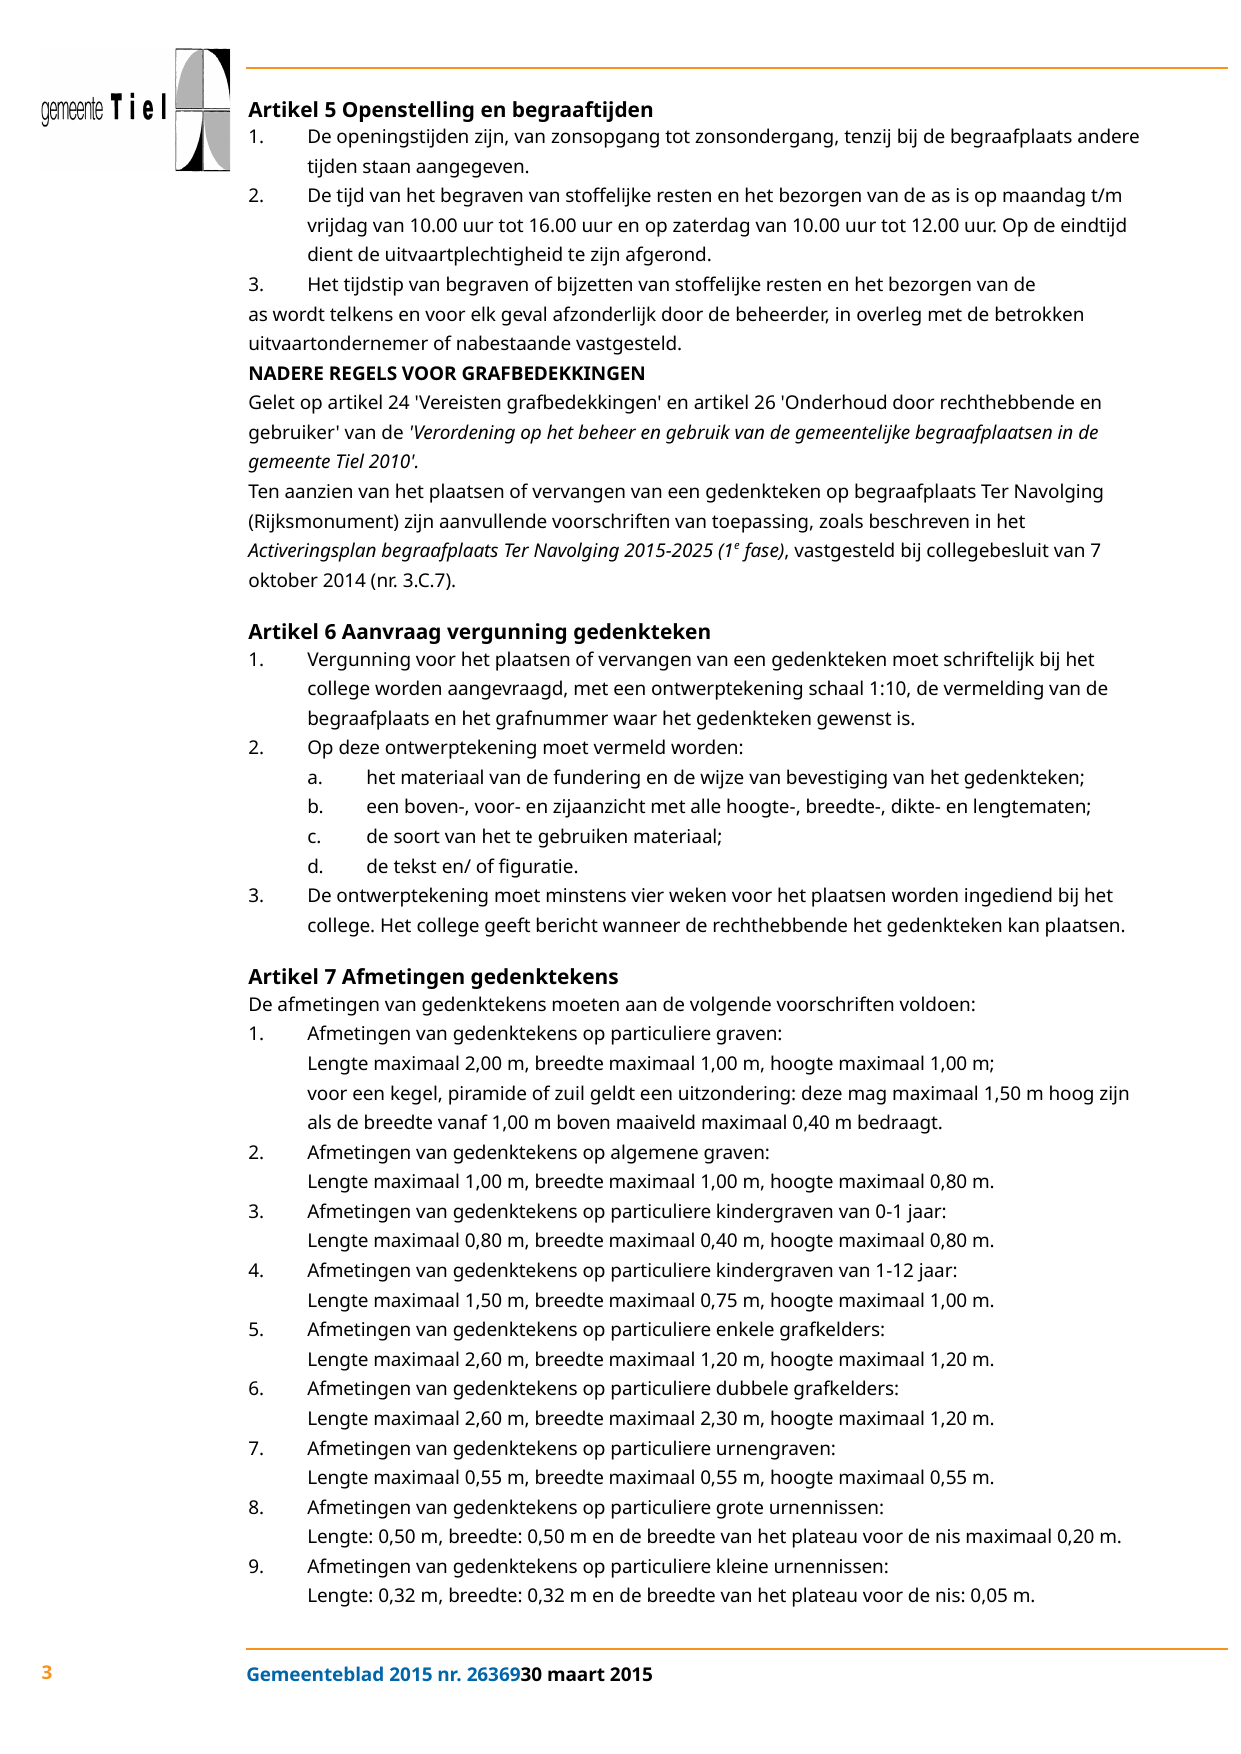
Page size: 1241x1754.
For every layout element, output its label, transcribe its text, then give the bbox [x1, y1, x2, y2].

list Lengte: 0,50 m, breedte: 0,50 m en de breedte van het plateau voor de nis maximaal 0,20 m. [248, 1523, 1152, 1549]
list Afmetingen van gedenktekens op particuliere graven: [248, 1021, 1152, 1046]
list Afmetingen van gedenktekens op algemene graven: [248, 1139, 1152, 1164]
list de soort van het te gebruiken materiaal; [307, 823, 1152, 849]
list Afmetingen van gedenktekens op particuliere kindergraven van 0-1 jaar: [248, 1198, 1152, 1224]
list Afmetingen van gedenktekens op particuliere urnengraven: [248, 1435, 1152, 1460]
list Vergunning voor het plaatsen of vervangen van een gedenkteken moet schriftelijk bij het college worden aangevraagd, met een ontwerptekening schaal 1:10, de vermelding van de begraafplaats en het grafnummer waar het gedenkteken gewenst is. [248, 646, 1152, 731]
text Artikel 6 Aanvraag vergunning gedenkteken [248, 617, 1152, 646]
text Ten aanzien van het plaatsen of vervangen van een gedenkteken op begraafplaats Ter Navolging (Rijksmonument) zijn aanvullende voorschriften van toepassing, zoals beschreven in het Activeringsplan begraafplaats Ter Navolging 2015-2025 (1e fase), vastgesteld bij collegebesluit van 7 oktober 2014 (nr. 3.C.7). [248, 478, 1152, 593]
list voor een kegel, piramide of zuil geldt een uitzondering: deze mag maximaal 1,50 m hoog zijn als de breedte vanaf 1,00 m boven maaiveld maximaal 0,40 m bedraagt. [248, 1080, 1152, 1135]
list Lengte maximaal 2,60 m, breedte maximaal 2,30 m, hoogte maximaal 1,20 m. [248, 1405, 1152, 1431]
list De openingstijden zijn, van zonsopgang tot zonsondergang, tenzij bij de begraafplaats andere tijden staan aangegeven. [248, 123, 1152, 178]
list Lengte maximaal 2,00 m, breedte maximaal 1,00 m, hoogte maximaal 1,00 m; [248, 1050, 1152, 1076]
list Afmetingen van gedenktekens op particuliere grote urnennissen: [248, 1494, 1152, 1519]
list Lengte maximaal 0,80 m, breedte maximaal 0,40 m, hoogte maximaal 0,80 m. [248, 1228, 1152, 1253]
list de tekst en/ of figuratie. [307, 853, 1152, 879]
list Lengte maximaal 1,00 m, breedte maximaal 1,00 m, hoogte maximaal 0,80 m. [248, 1168, 1152, 1194]
list Afmetingen van gedenktekens op particuliere kleine urnennissen: [248, 1553, 1152, 1579]
list Lengte maximaal 2,60 m, breedte maximaal 1,20 m, hoogte maximaal 1,20 m. [248, 1346, 1152, 1372]
list een boven-, voor- en zijaanzicht met alle hoogte-, breedte-, dikte- en lengtematen; [307, 794, 1152, 819]
text as wordt telkens en voor elk geval afzonderlijk door de beheerder, in overleg met de betrokken uitvaartondernemer of nabestaande vastgesteld. [248, 301, 1152, 356]
list Afmetingen van gedenktekens op particuliere kindergraven van 1-12 jaar: [248, 1257, 1152, 1283]
list Afmetingen van gedenktekens op particuliere dubbele grafkelders: [248, 1376, 1152, 1401]
text De afmetingen van gedenktekens moeten aan de volgende voorschriften voldoen: [248, 991, 1152, 1017]
list Het tijdstip van begraven of bijzetten van stoffelijke resten en het bezorgen van de [248, 271, 1152, 297]
list Lengte maximaal 1,50 m, breedte maximaal 0,75 m, hoogte maximaal 1,00 m. [248, 1287, 1152, 1312]
picture [41, 47, 231, 172]
text Artikel 7 Afmetingen gedenktekens [248, 962, 1152, 991]
text Gelet op artikel 24 'Vereisten grafbedekkingen' en artikel 26 'Onderhoud door rechthebbende en gebruiker' van de 'Verordening op het beheer en gebruik van de gemeentelijke begraafplaatsen in de gemeente Tiel 2010'. [248, 389, 1152, 474]
text Artikel 5 Openstelling en begraaftijden [248, 95, 1152, 123]
list Lengte maximaal 0,55 m, breedte maximaal 0,55 m, hoogte maximaal 0,55 m. [248, 1464, 1152, 1490]
list Afmetingen van gedenktekens op particuliere enkele grafkelders: [248, 1316, 1152, 1342]
list De tijd van het begraven van stoffelijke resten en het bezorgen van de as is op maandag t/m vrijdag van 10.00 uur tot 16.00 uur en op zaterdag van 10.00 uur tot 12.00 uur. Op de eindtijd dient de uitvaartplechtigheid te zijn afgerond. [248, 182, 1152, 267]
list Lengte: 0,32 m, breedte: 0,32 m en de breedte van het plateau voor de nis: 0,05 m. [248, 1583, 1152, 1608]
text NADERE REGELS VOOR GRAFBEDEKKINGEN [248, 360, 1152, 386]
list Op deze ontwerptekening moet vermeld worden: [248, 734, 1152, 760]
list het materiaal van de fundering en de wijze van bevestiging van het gedenkteken; [307, 764, 1152, 790]
list De ontwerptekening moet minstens vier weken voor het plaatsen worden ingediend bij het college. Het college geeft bericht wanneer de rechthebbende het gedenkteken kan plaatsen. [248, 882, 1152, 938]
